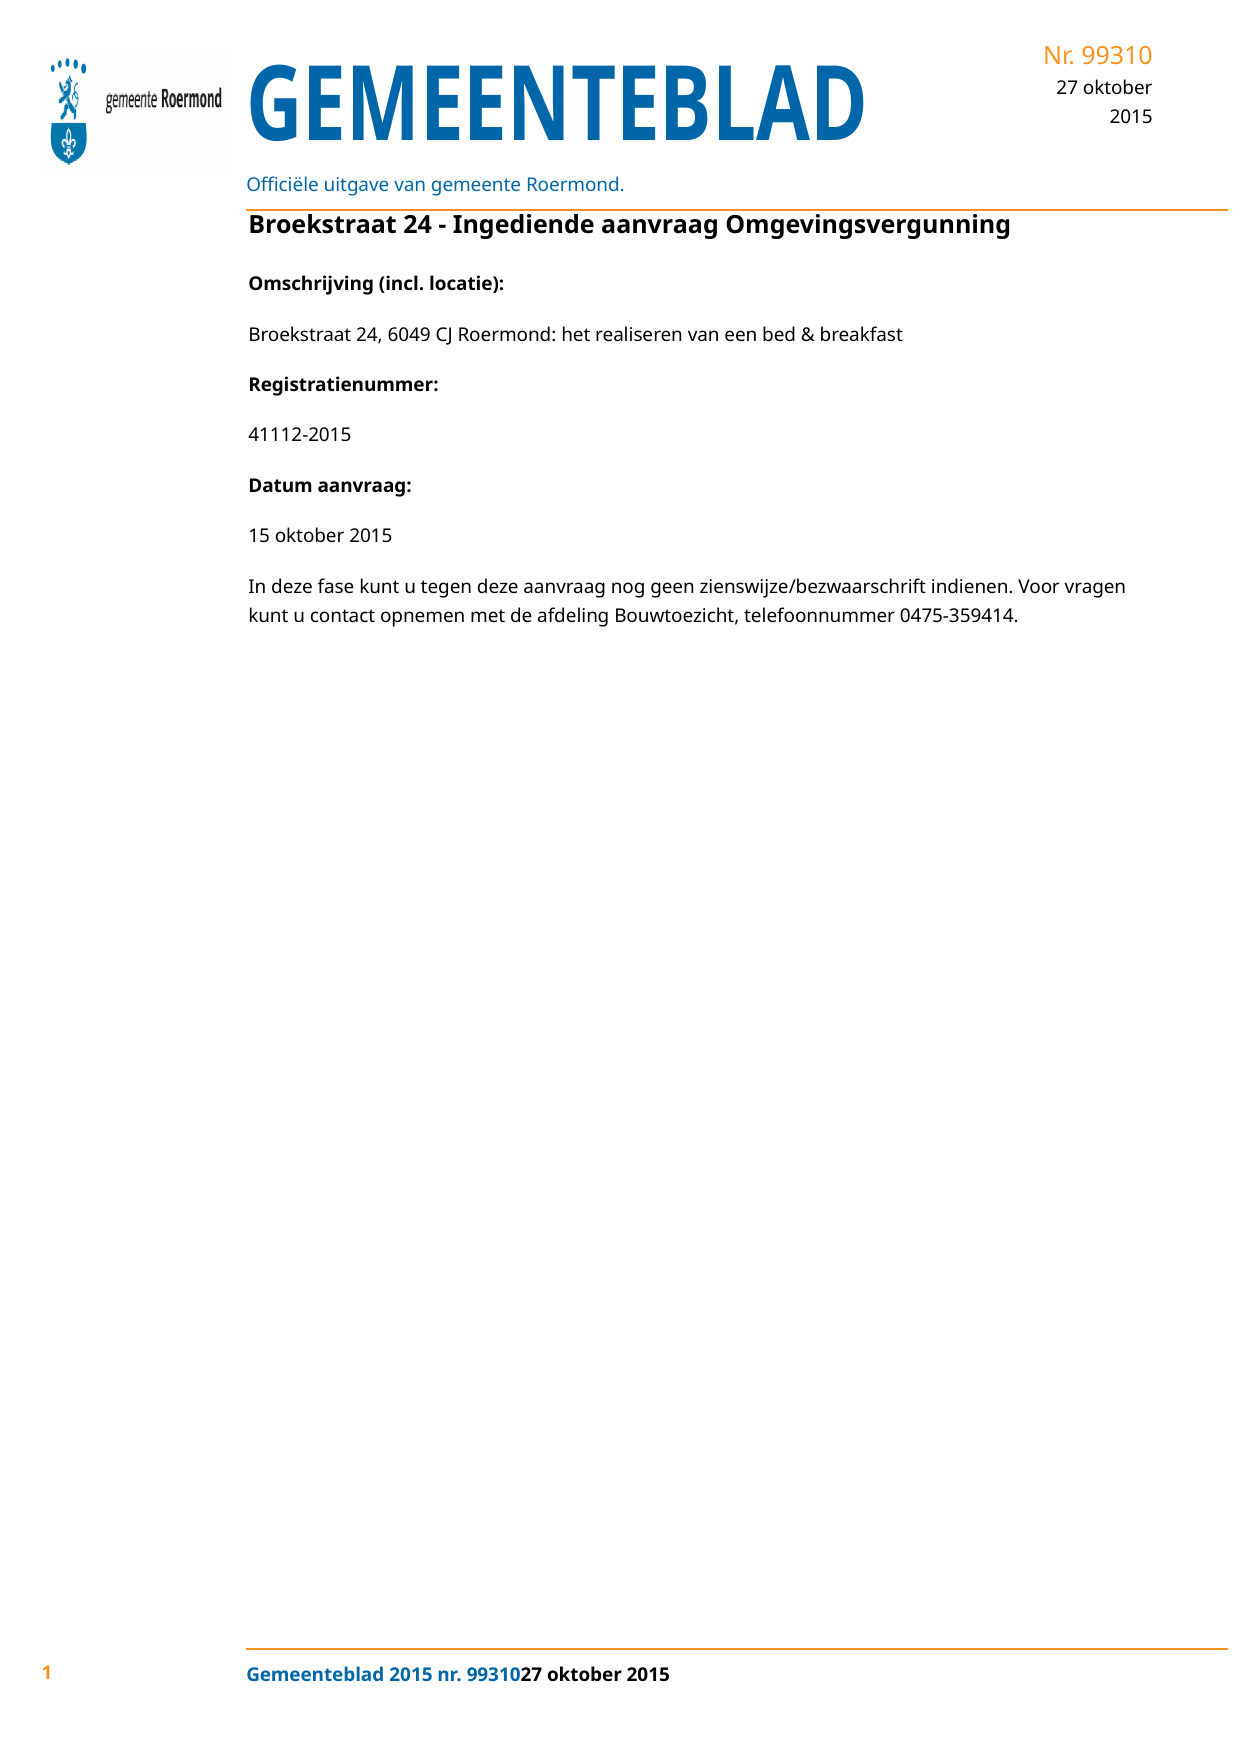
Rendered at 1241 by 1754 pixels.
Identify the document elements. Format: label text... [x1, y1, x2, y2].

text Registratienummer: [248, 371, 1152, 397]
text 41112-2015 [248, 422, 1152, 447]
text Broekstraat 24, 6049 CJ Roermond: het realiseren van een bed & breakfast [248, 321, 1152, 346]
text 15 oktober 2015 [248, 522, 1152, 548]
text In deze fase kunt u tegen deze aanvraag nog geen zienswijze/bezwaarschrift indienen. Voor vragen kunt u contact opnemen met de afdeling Bouwtoezicht, telefoonnummer 0475-359414. [248, 573, 1152, 628]
text Broekstraat 24 - Ingediende aanvraag Omgevingsvergunning [248, 211, 1152, 241]
picture [41, 47, 231, 172]
text Omschrijving (incl. locatie): [248, 270, 1152, 296]
text Datum aanvraag: [248, 472, 1152, 498]
